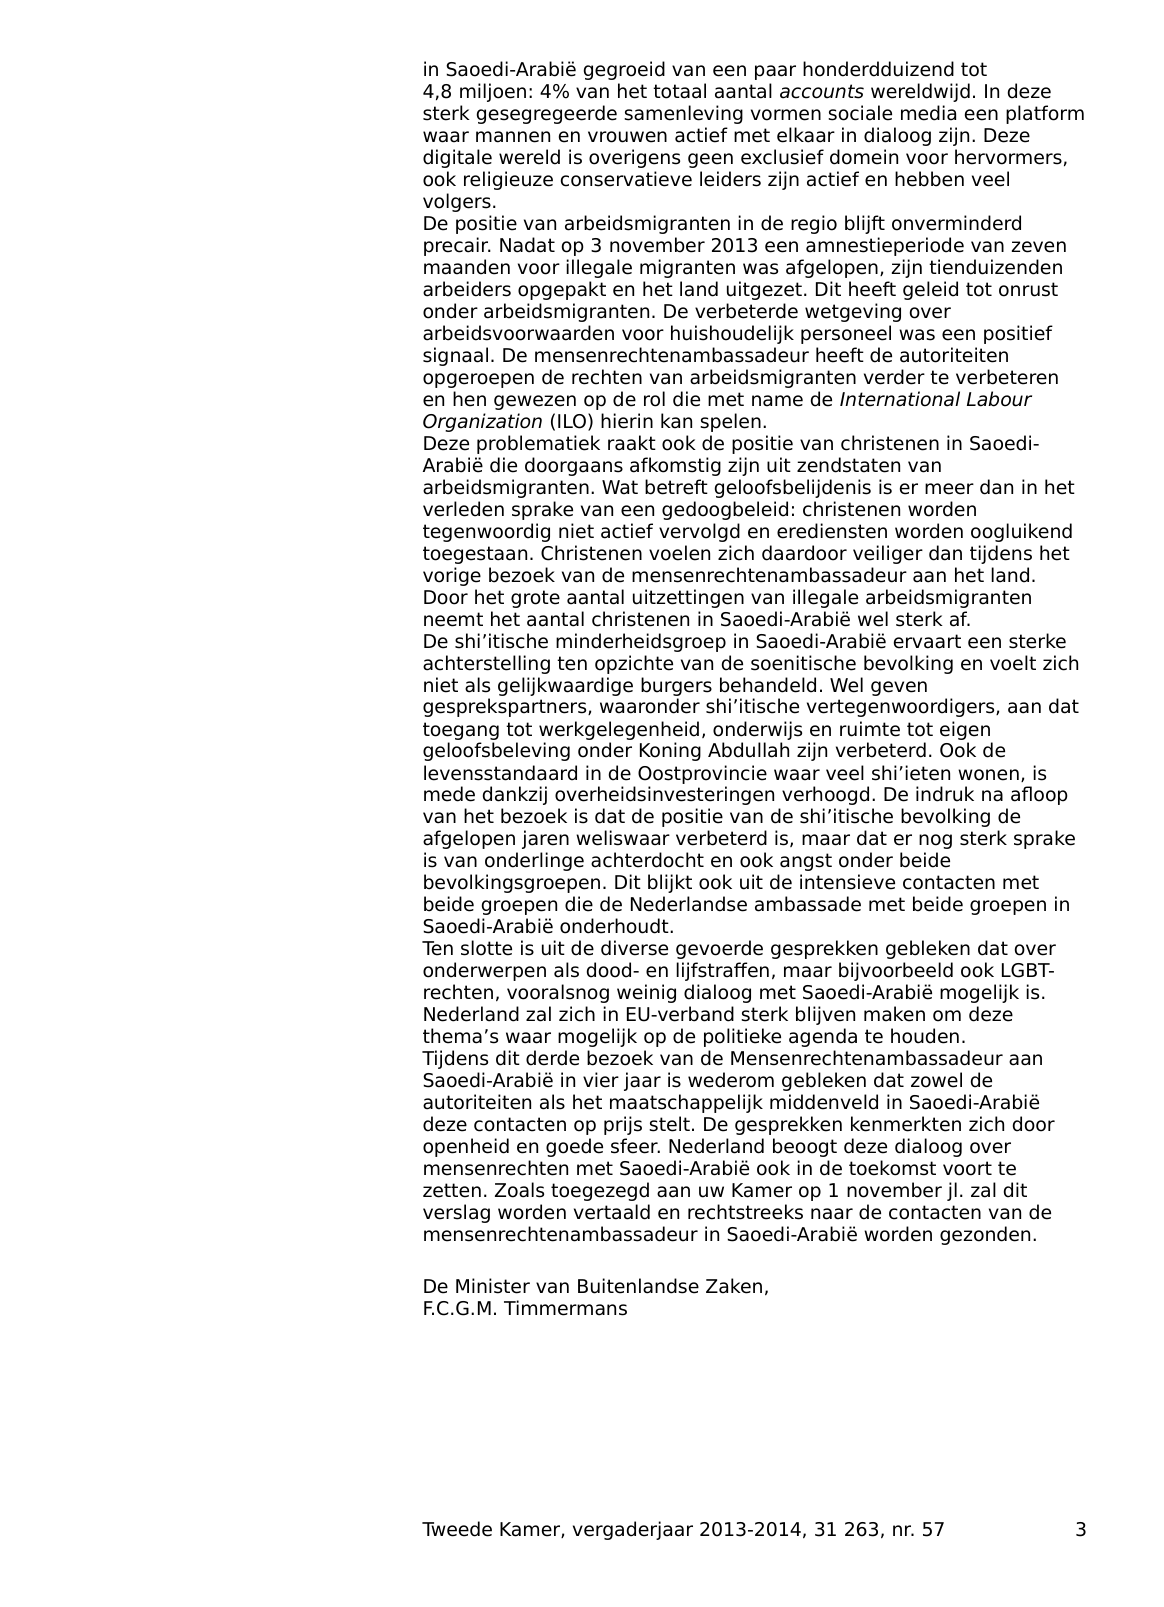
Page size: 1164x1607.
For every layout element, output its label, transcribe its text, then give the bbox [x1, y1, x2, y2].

text De Minister van Buitenlandse Zaken, F.C.G.M. Timmermans [422, 1276, 1087, 1320]
text De positie van arbeidsmigranten in de regio blijft onverminderd precair. Nadat op 3 november 2013 een amnestieperiode van zeven maanden voor illegale migranten was afgelopen, zijn tienduizenden arbeiders opgepakt en het land uitgezet. Dit heeft geleid tot onrust onder arbeidsmigranten. De verbeterde wetgeving over arbeidsvoorwaarden voor huishoudelijk personeel was een positief signaal. De mensenrechtenambassadeur heeft de autoriteiten opgeroepen de rechten van arbeidsmigranten verder te verbeteren en hen gewezen op de rol die met name de International Labour Organization (ILO) hierin kan spelen. [422, 213, 1087, 433]
text Deze problematiek raakt ook de positie van christenen in Saoedi-Arabië die doorgaans afkomstig zijn uit zendstaten van arbeidsmigranten. Wat betreft geloofsbelijdenis is er meer dan in het verleden sprake van een gedoogbeleid: christenen worden tegenwoordig niet actief vervolgd en erediensten worden oogluikend toegestaan. Christenen voelen zich daardoor veiliger dan tijdens het vorige bezoek van de mensenrechtenambassadeur aan het land. Door het grote aantal uitzettingen van illegale arbeidsmigranten neemt het aantal christenen in Saoedi-Arabië wel sterk af. [422, 433, 1087, 631]
text in Saoedi-Arabië gegroeid van een paar honderdduizend tot 4,8 miljoen: 4% van het totaal aantal accounts wereldwijd. In deze sterk gesegregeerde samenleving vormen sociale media een platform waar mannen en vrouwen actief met elkaar in dialoog zijn. Deze digitale wereld is overigens geen exclusief domein voor hervormers, ook religieuze conservatieve leiders zijn actief en hebben veel volgers. [422, 59, 1087, 213]
text Tijdens dit derde bezoek van de Mensenrechtenambassadeur aan Saoedi-Arabië in vier jaar is wederom gebleken dat zowel de autoriteiten als het maatschappelijk middenveld in Saoedi-Arabië deze contacten op prijs stelt. De gesprekken kenmerkten zich door openheid en goede sfeer. Nederland beoogt deze dialoog over mensenrechten met Saoedi-Arabië ook in de toekomst voort te zetten. Zoals toegezegd aan uw Kamer op 1 november jl. zal dit verslag worden vertaald en rechtstreeks naar de contacten van de mensenrechtenambassadeur in Saoedi-Arabië worden gezonden. [422, 1048, 1087, 1246]
text De shi’itische minderheidsgroep in Saoedi-Arabië ervaart een sterke achterstelling ten opzichte van de soenitische bevolking en voelt zich niet als gelijkwaardige burgers behandeld. Wel geven gesprekspartners, waaronder shi’itische vertegenwoordigers, aan dat toegang tot werkgelegenheid, onderwijs en ruimte tot eigen geloofsbeleving onder Koning Abdullah zijn verbeterd. Ook de levensstandaard in de Oostprovincie waar veel shi’ieten wonen, is mede dankzij overheidsinvesteringen verhoogd. De indruk na afloop van het bezoek is dat de positie van de shi’itische bevolking de afgelopen jaren weliswaar verbeterd is, maar dat er nog sterk sprake is van onderlinge achterdocht en ook angst onder beide bevolkingsgroepen. Dit blijkt ook uit de intensieve contacten met beide groepen die de Nederlandse ambassade met beide groepen in Saoedi-Arabië onderhoudt. [422, 631, 1087, 938]
text Ten slotte is uit de diverse gevoerde gesprekken gebleken dat over onderwerpen als dood- en lijfstraffen, maar bijvoorbeeld ook LGBT-rechten, vooralsnog weinig dialoog met Saoedi-Arabië mogelijk is. Nederland zal zich in EU-verband sterk blijven maken om deze thema’s waar mogelijk op de politieke agenda te houden. [422, 938, 1087, 1048]
